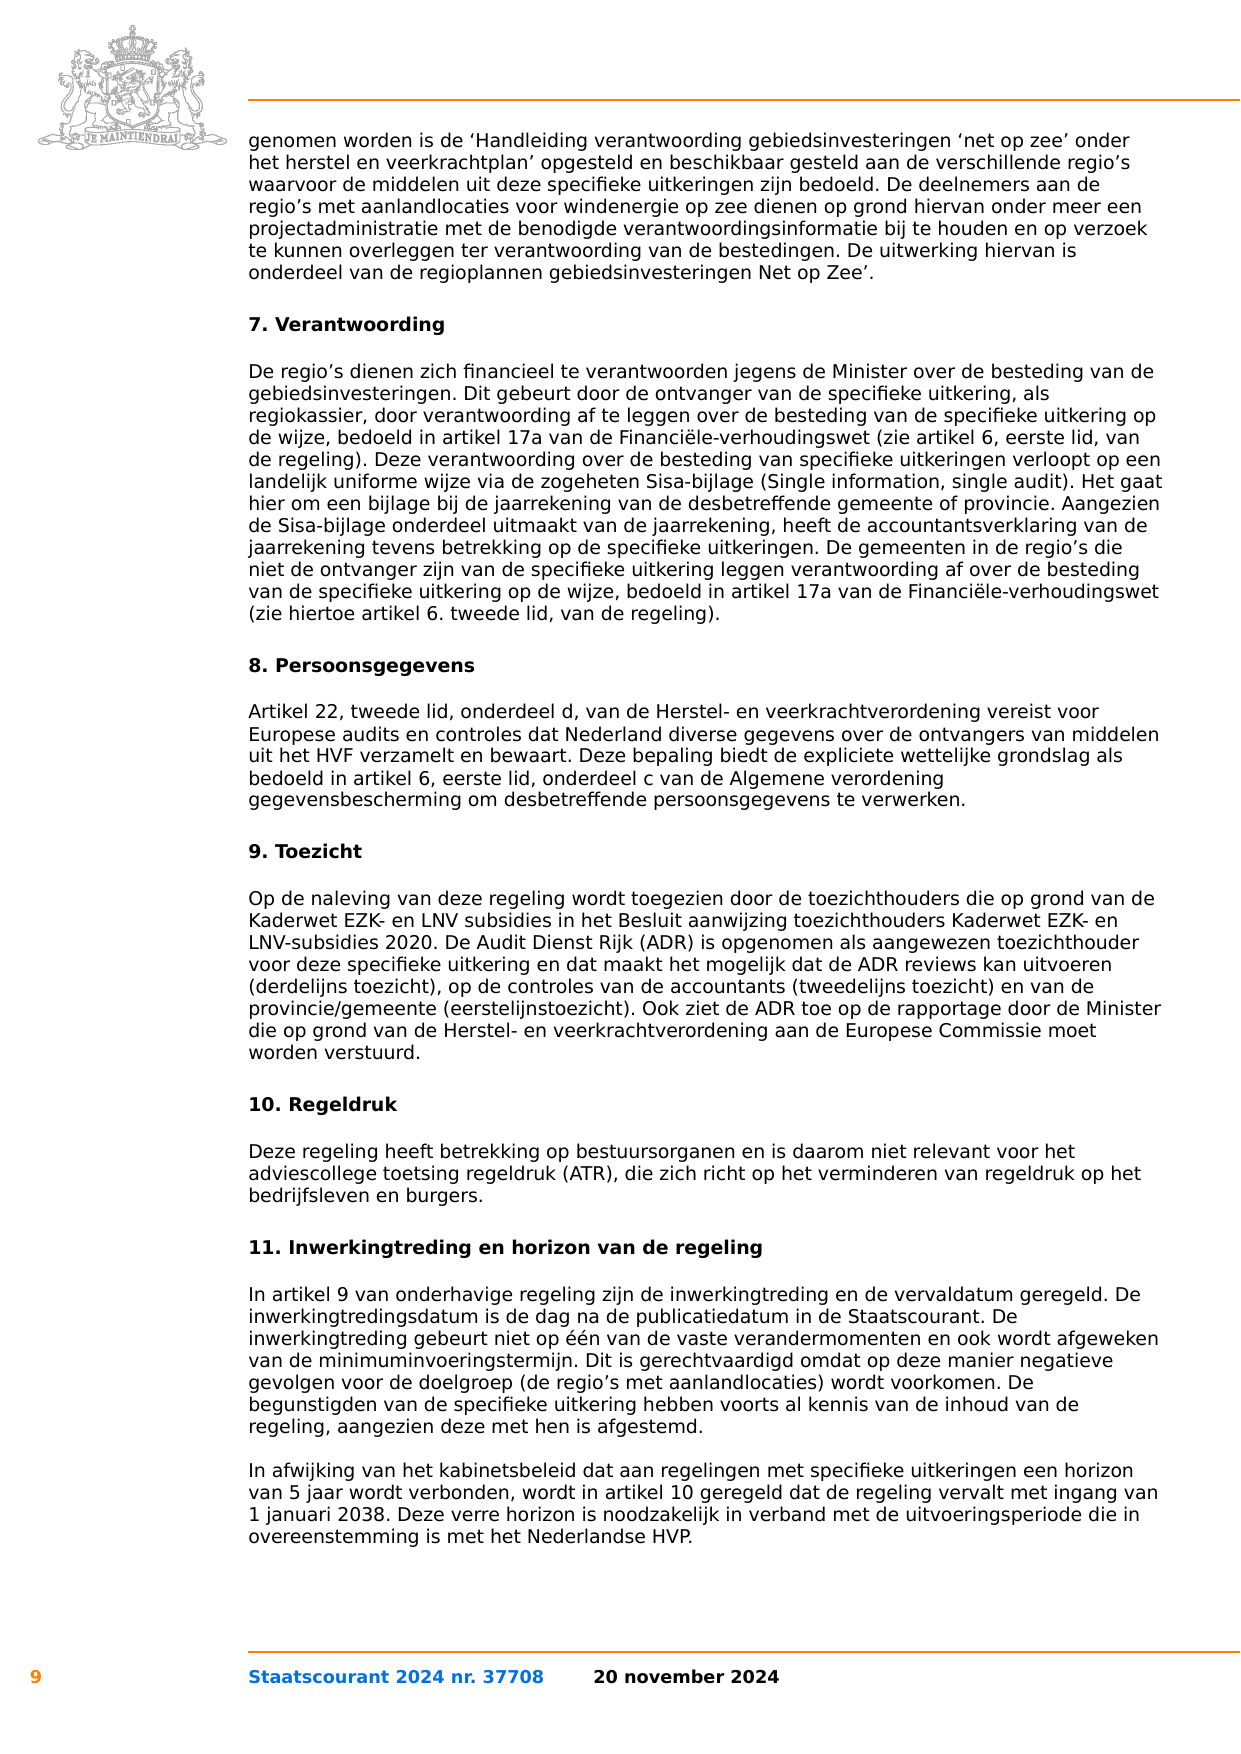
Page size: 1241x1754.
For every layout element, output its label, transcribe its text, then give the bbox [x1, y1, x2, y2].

subtitle 10. Regeldruk [248, 1094, 1163, 1116]
subtitle 11. Inwerkingtreding en horizon van de regeling [248, 1237, 1163, 1259]
text In afwijking van het kabinetsbeleid dat aan regelingen met specifieke uitkeringen een horizon van 5 jaar wordt verbonden, wordt in artikel 10 geregeld dat de regeling vervalt met ingang van 1 januari 2038. Deze verre horizon is noodzakelijk in verband met de uitvoeringsperiode die in overeenstemming is met het Nederlandse HVP. [248, 1460, 1163, 1548]
text In artikel 9 van onderhavige regeling zijn de inwerkingtreding en de vervaldatum geregeld. De inwerkingtredingsdatum is de dag na de publicatiedatum in de Staatscourant. De inwerkingtreding gebeurt niet op één van de vaste verandermomenten en ook wordt afgeweken van de minimuminvoeringstermijn. Dit is gerechtvaardigd omdat op deze manier negatieve gevolgen voor de doelgroep (de regio’s met aanlandlocaties) wordt voorkomen. De begunstigden van de specifieke uitkering hebben voorts al kennis van de inhoud van de regeling, aangezien deze met hen is afgestemd. [248, 1284, 1163, 1438]
text Artikel 22, tweede lid, onderdeel d, van de Herstel- en veerkrachtverordening vereist voor Europese audits en controles dat Nederland diverse gegevens over de ontvangers van middelen uit het HVF verzamelt en bewaart. Deze bepaling biedt de expliciete wettelijke grondslag als bedoeld in artikel 6, eerste lid, onderdeel c van de Algemene verordening gegevensbescherming om desbetreffende persoonsgegevens te verwerken. [248, 701, 1163, 811]
text genomen worden is de ‘Handleiding verantwoording gebiedsinvesteringen ‘net op zee’ onder het herstel en veerkrachtplan’ opgesteld en beschikbaar gesteld aan de verschillende regio’s waarvoor de middelen uit deze specifieke uitkeringen zijn bedoeld. De deelnemers aan de regio’s met aanlandlocaties voor windenergie op zee dienen op grond hiervan onder meer een projectadministratie met de benodigde verantwoordingsinformatie bij te houden en op verzoek te kunnen overleggen ter verantwoording van de bestedingen. De uitwerking hiervan is onderdeel van de regioplannen gebiedsinvesteringen Net op Zee’. [248, 130, 1163, 284]
text De regio’s dienen zich financieel te verantwoorden jegens de Minister over de besteding van de gebiedsinvesteringen. Dit gebeurt door de ontvanger van de specifieke uitkering, als regiokassier, door verantwoording af te leggen over de besteding van de specifieke uitkering op de wijze, bedoeld in artikel 17a van de Financiële-verhoudingswet (zie artikel 6, eerste lid, van de regeling). Deze verantwoording over de besteding van specifieke uitkeringen verloopt op een landelijk uniforme wijze via de zogeheten Sisa-bijlage (Single information, single audit). Het gaat hier om een bijlage bij de jaarrekening van de desbetreffende gemeente of provincie. Aangezien de Sisa-bijlage onderdeel uitmaakt van de jaarrekening, heeft de accountantsverklaring van de jaarrekening tevens betrekking op de specifieke uitkeringen. De gemeenten in de regio’s die niet de ontvanger zijn van de specifieke uitkering leggen verantwoording af over de besteding van de specifieke uitkering op de wijze, bedoeld in artikel 17a van de Financiële-verhoudingswet (zie hiertoe artikel 6. tweede lid, van de regeling). [248, 361, 1163, 624]
text Op de naleving van deze regeling wordt toegezien door de toezichthouders die op grond van de Kaderwet EZK- en LNV subsidies in het Besluit aanwijzing toezichthouders Kaderwet EZK- en LNV-subsidies 2020. De Audit Dienst Rijk (ADR) is opgenomen als aangewezen toezichthouder voor deze specifieke uitkering en dat maakt het mogelijk dat de ADR reviews kan uitvoeren (derdelijns toezicht), op de controles van de accountants (tweedelijns toezicht) en van de provincie/gemeente (eerstelijnstoezicht). Ook ziet de ADR toe op de rapportage door de Minister die op grond van de Herstel- en veerkrachtverordening aan de Europese Commissie moet worden verstuurd. [248, 888, 1163, 1064]
subtitle 8. Persoonsgegevens [248, 654, 1163, 676]
subtitle 7. Verantwoording [248, 314, 1163, 336]
text Deze regeling heeft betrekking op bestuursorganen en is daarom niet relevant voor het adviescollege toetsing regeldruk (ATR), die zich richt op het verminderen van regeldruk op het bedrijfsleven en burgers. [248, 1141, 1163, 1207]
subtitle 9. Toezicht [248, 841, 1163, 863]
picture [38, 25, 227, 150]
